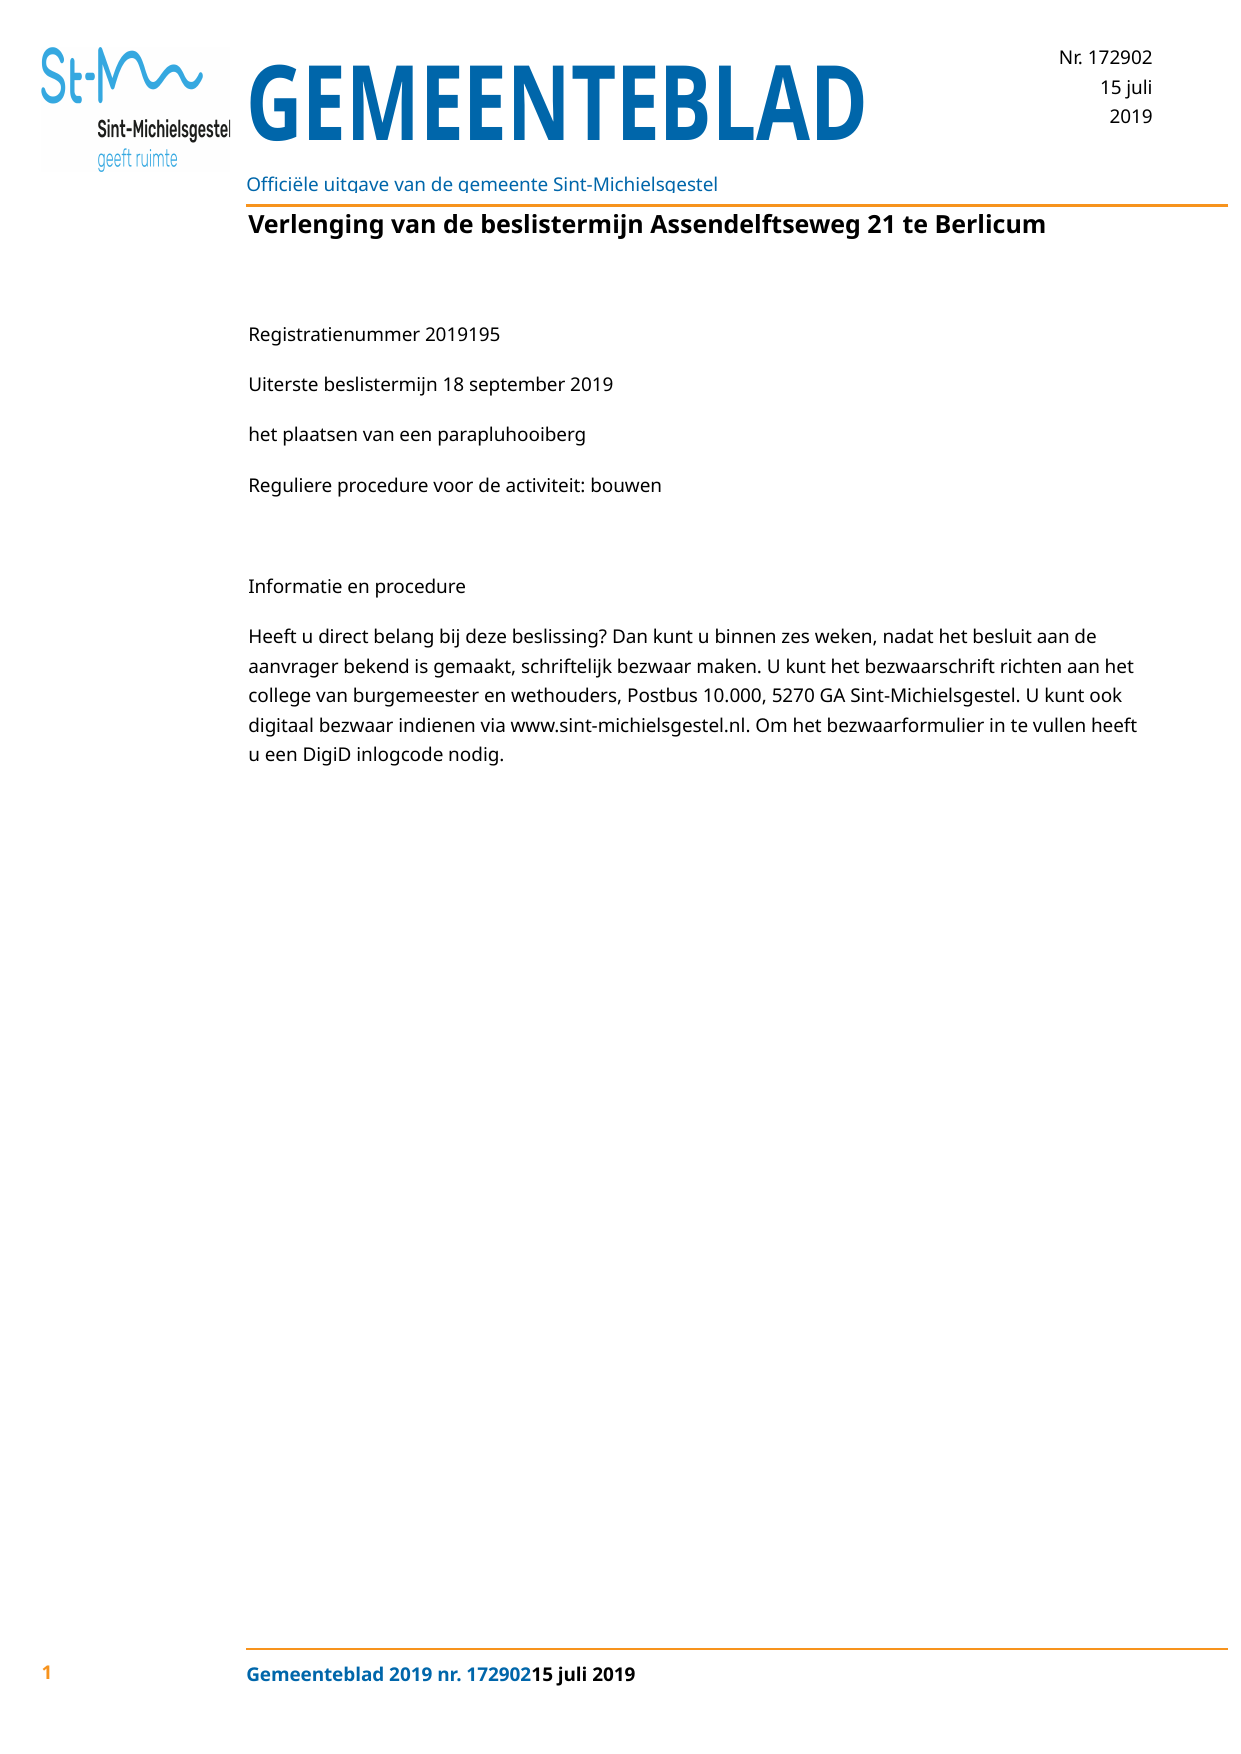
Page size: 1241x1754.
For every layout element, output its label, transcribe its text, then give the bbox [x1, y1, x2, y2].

text Heeft u direct belang bij deze beslissing? Dan kunt u binnen zes weken, nadat het besluit aan de aanvrager bekend is gemaakt, schriftelijk bezwaar maken. U kunt het bezwaarschrift richten aan het college van burgemeester en wethouders, Postbus 10.000, 5270 GA Sint-Michielsgestel. U kunt ook digitaal bezwaar indienen via www.sint-michielsgestel.nl. Om het bezwaarformulier in te vullen heeft u een DigiD inlogcode nodig. [248, 623, 1152, 767]
text Registratienummer 2019195 [248, 321, 1152, 346]
picture [41, 47, 231, 172]
text Verlenging van de beslistermijn Assendelftseweg 21 te Berlicum [248, 207, 1152, 241]
text Uiterste beslistermijn 18 september 2019 [248, 371, 1152, 397]
text het plaatsen van een parapluhooiberg [248, 422, 1152, 447]
text Informatie en procedure [248, 573, 1152, 598]
text Reguliere procedure voor de activiteit: bouwen [248, 472, 1152, 498]
